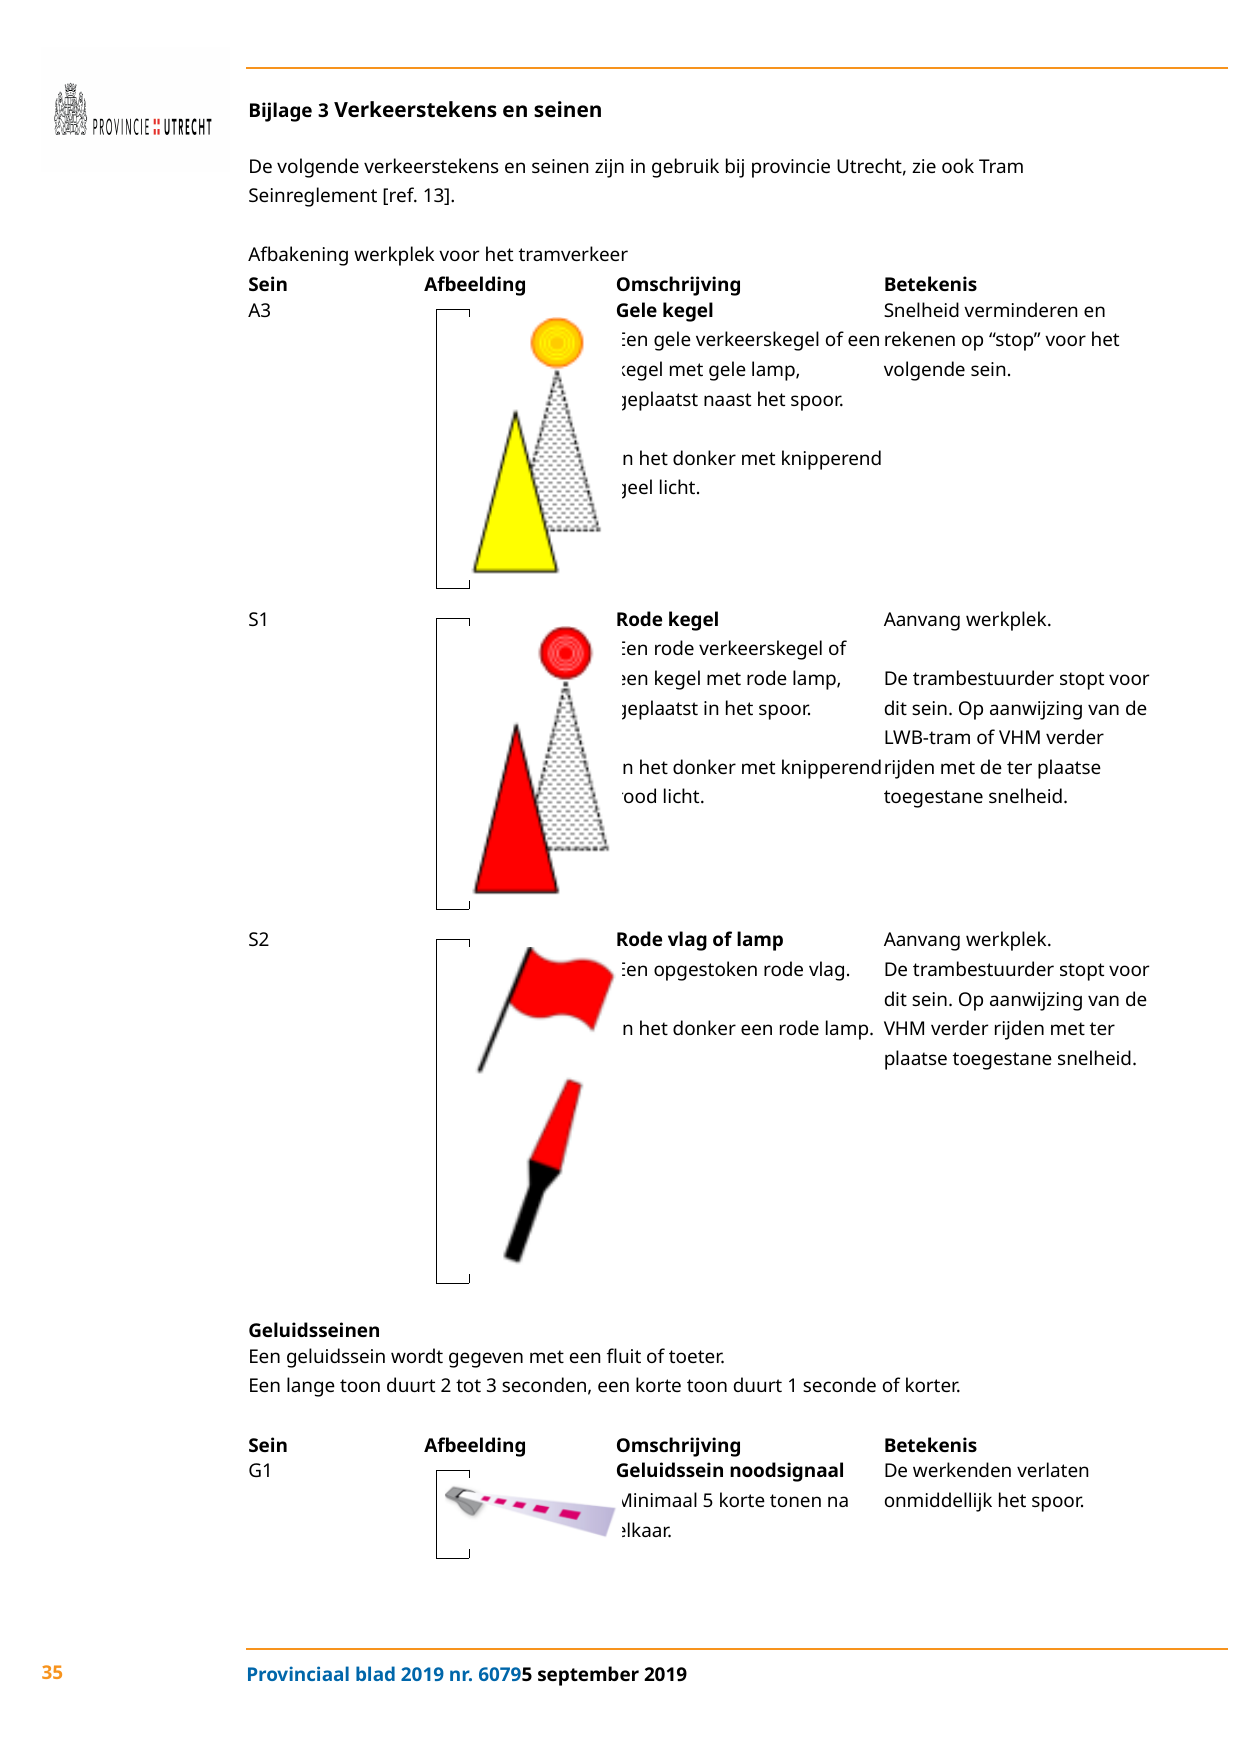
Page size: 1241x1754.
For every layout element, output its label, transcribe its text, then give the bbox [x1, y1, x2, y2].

table_header Sein [248, 271, 424, 297]
table_cell S2 [248, 927, 424, 1301]
table_cell Snelheid verminderen en rekenen op “stop” voor het volgende sein. [884, 297, 1152, 606]
table_header Sein [248, 1432, 424, 1458]
text Afbakening werkplek voor het tramverkeer [248, 242, 1152, 267]
picture [444, 317, 623, 580]
table_cell [424, 1479, 616, 1575]
table_header Betekenis [884, 1432, 1152, 1458]
table_cell [437, 580, 469, 588]
table_cell [437, 1471, 469, 1478]
table_header Omschrijving [616, 1432, 883, 1458]
table_cell Aanvang werkplek. De trambestuurder stopt voor dit sein. Op aanwijzing van de VHM verder rijden met ter plaatse toegestane snelheid. [884, 927, 1152, 1301]
table_cell [424, 1458, 616, 1478]
text Een geluidssein wordt gegeven met een fluit of toeter. [248, 1343, 1152, 1369]
table_cell [437, 1479, 469, 1558]
table_cell [437, 948, 469, 1283]
table_cell [424, 948, 616, 1301]
picture [444, 947, 623, 1274]
text Een lange toon duurt 2 tot 3 seconden, een korte toon duurt 1 seconde of korter. [248, 1373, 1152, 1398]
table_cell Aanvang werkplek. De trambestuurder stopt voor dit sein. Op aanwijzing van de LWB-tram of VHM verder rijden met de ter plaatse toegestane snelheid. [884, 606, 1152, 927]
table_header Omschrijving [616, 271, 883, 297]
table_cell [424, 927, 616, 947]
picture [41, 47, 231, 172]
table_cell [437, 940, 469, 947]
table_cell [424, 297, 616, 579]
text Bijlage 3 Verkeerstekens en seinen [248, 95, 1152, 123]
table_cell Minimaal 5 korte tonen na elkaar. [616, 1479, 883, 1575]
table_cell [437, 619, 469, 909]
table_header Betekenis [884, 271, 1152, 297]
table_cell S1 [248, 606, 424, 927]
table_cell Gele kegel Een gele verkeerskegel of een kegel met gele lamp, geplaatst naast het spoor. In het donker met knipperend geel licht. [616, 297, 883, 579]
table_cell De werkenden verlaten onmiddellijk het spoor. [884, 1458, 1152, 1575]
table_cell [616, 580, 883, 606]
table_cell [424, 606, 616, 927]
table_cell Een opgestoken rode vlag. In het donker een rode lamp. [616, 948, 883, 1301]
text Geluidsseinen [248, 1317, 1152, 1343]
table_cell A3 [248, 297, 424, 606]
picture [444, 1478, 623, 1549]
picture [444, 626, 623, 901]
table_cell [424, 580, 616, 606]
table_cell [437, 310, 469, 579]
text De volgende verkeerstekens en seinen zijn in gebruik bij provincie Utrecht, zie ook Tram Seinreglement [ref. 13]. [248, 153, 1152, 208]
table_cell G1 [248, 1458, 424, 1575]
table_header Afbeelding [424, 1432, 616, 1458]
table_cell Rode vlag of lamp [616, 927, 883, 947]
table_header Afbeelding [424, 271, 616, 297]
table_cell Geluidssein noodsignaal [616, 1458, 883, 1478]
table_cell Rode kegel Een rode verkeerskegel of een kegel met rode lamp, geplaatst in het spoor. In het donker met knipperend rood licht. [616, 606, 883, 927]
